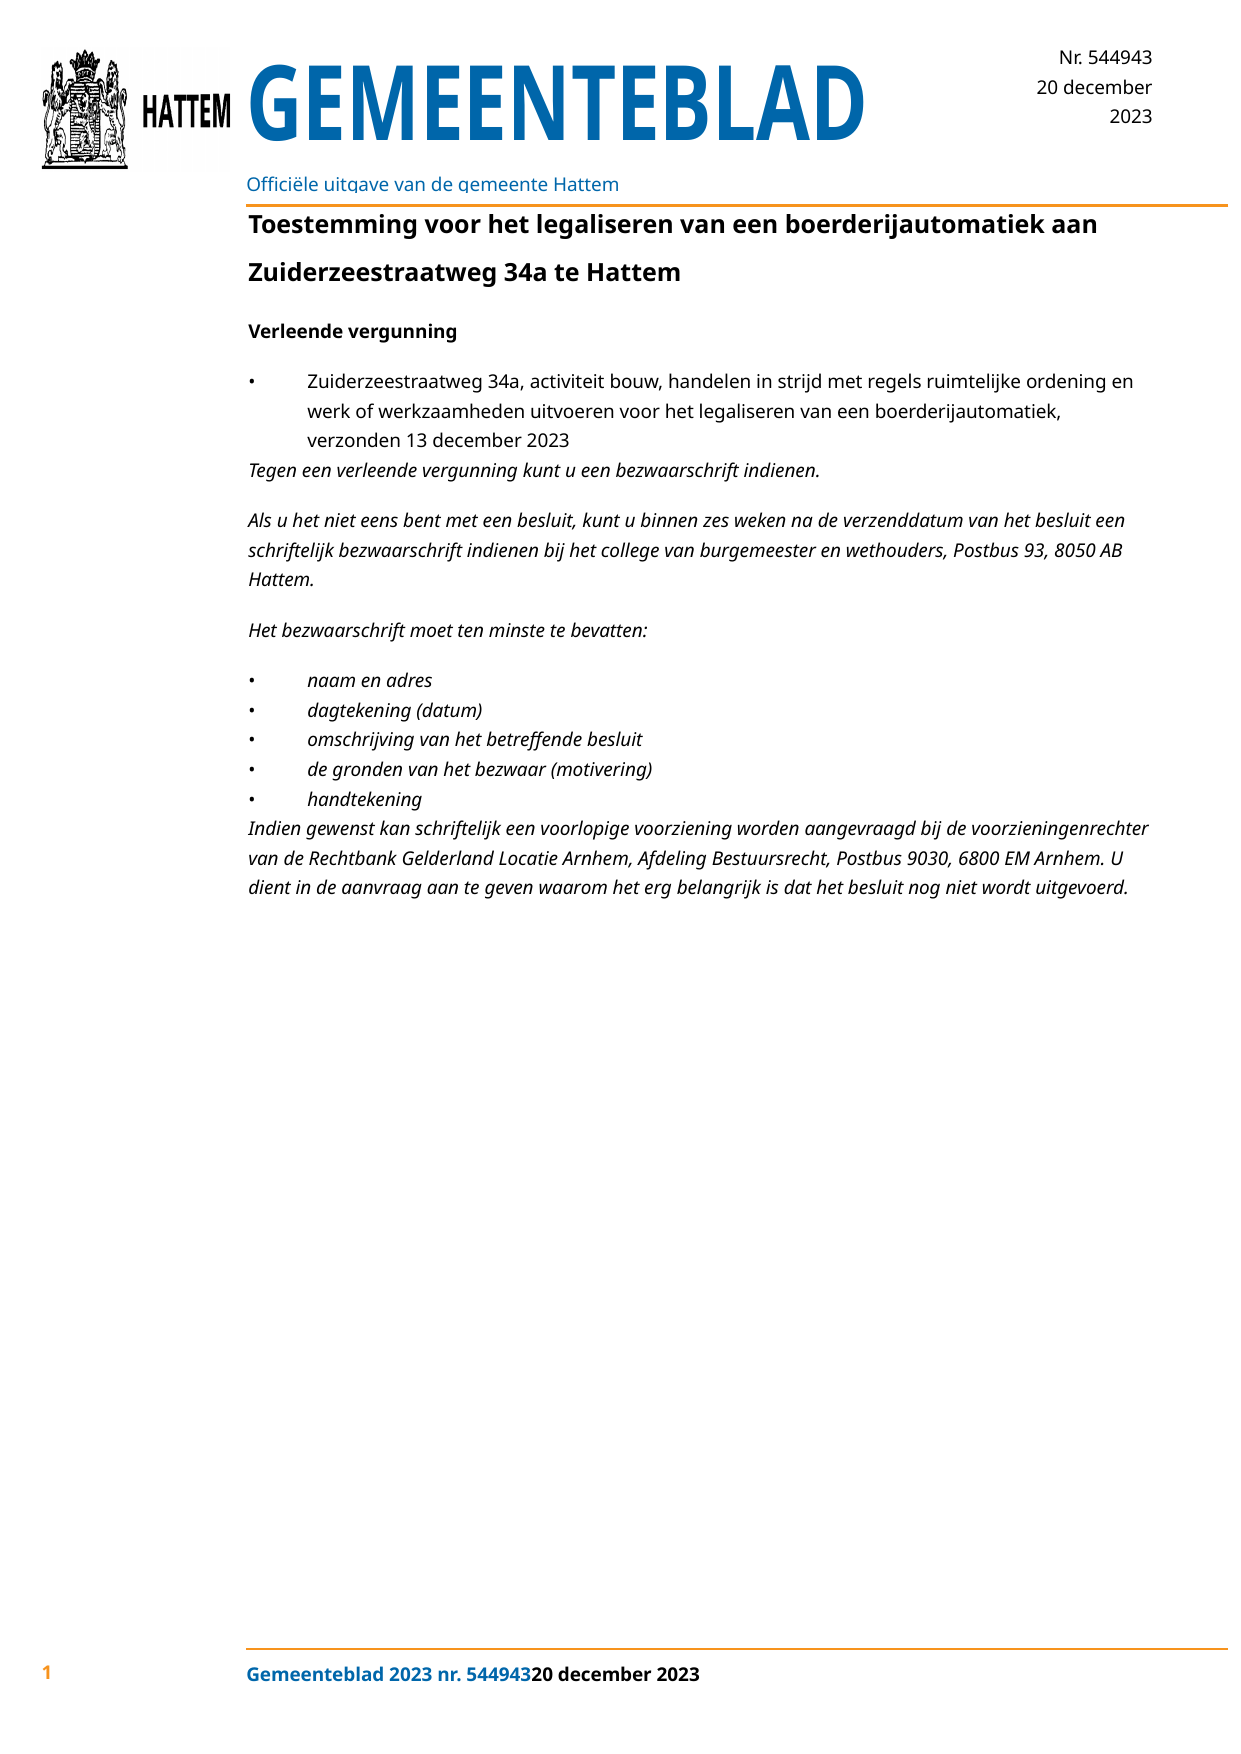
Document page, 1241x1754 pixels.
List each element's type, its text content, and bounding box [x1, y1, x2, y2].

picture [41, 47, 231, 172]
list handtekening [248, 786, 1152, 812]
text Het bezwaarschrift moet ten minste te bevatten: [248, 617, 1152, 643]
text Indien gewenst kan schriftelijk een voorlopige voorziening worden aangevraagd bij de voorzieningenrechter van de Rechtbank Gelderland Locatie Arnhem, Afdeling Bestuursrecht, Postbus 9030, 6800 EM Arnhem. U dient in de aanvraag aan te geven waarom het erg belangrijk is dat het besluit nog niet wordt uitgevoerd. [248, 815, 1152, 900]
list naam en adres [248, 667, 1152, 693]
text Tegen een verleende vergunning kunt u een bezwaarschrift indienen. [248, 457, 1152, 483]
list dagtekening (datum) [248, 697, 1152, 723]
list de gronden van het bezwaar (motivering) [248, 756, 1152, 782]
list omschrijving van het betreffende besluit [248, 727, 1152, 752]
text Verleende vergunning [248, 318, 1152, 344]
list Zuiderzeestraatweg 34a, activiteit bouw, handelen in strijd met regels ruimtelijke ordening en werk of werkzaamheden uitvoeren voor het legaliseren van een boerderijautomatiek, verzonden 13 december 2023 [248, 368, 1152, 453]
text Toestemming voor het legaliseren van een boerderijautomatiek aan Zuiderzeestraatweg 34a te Hattem [248, 207, 1152, 288]
text Als u het niet eens bent met een besluit, kunt u binnen zes weken na de verzenddatum van het besluit een schriftelijk bezwaarschrift indienen bij het college van burgemeester en wethouders, Postbus 93, 8050 AB Hattem. [248, 507, 1152, 592]
